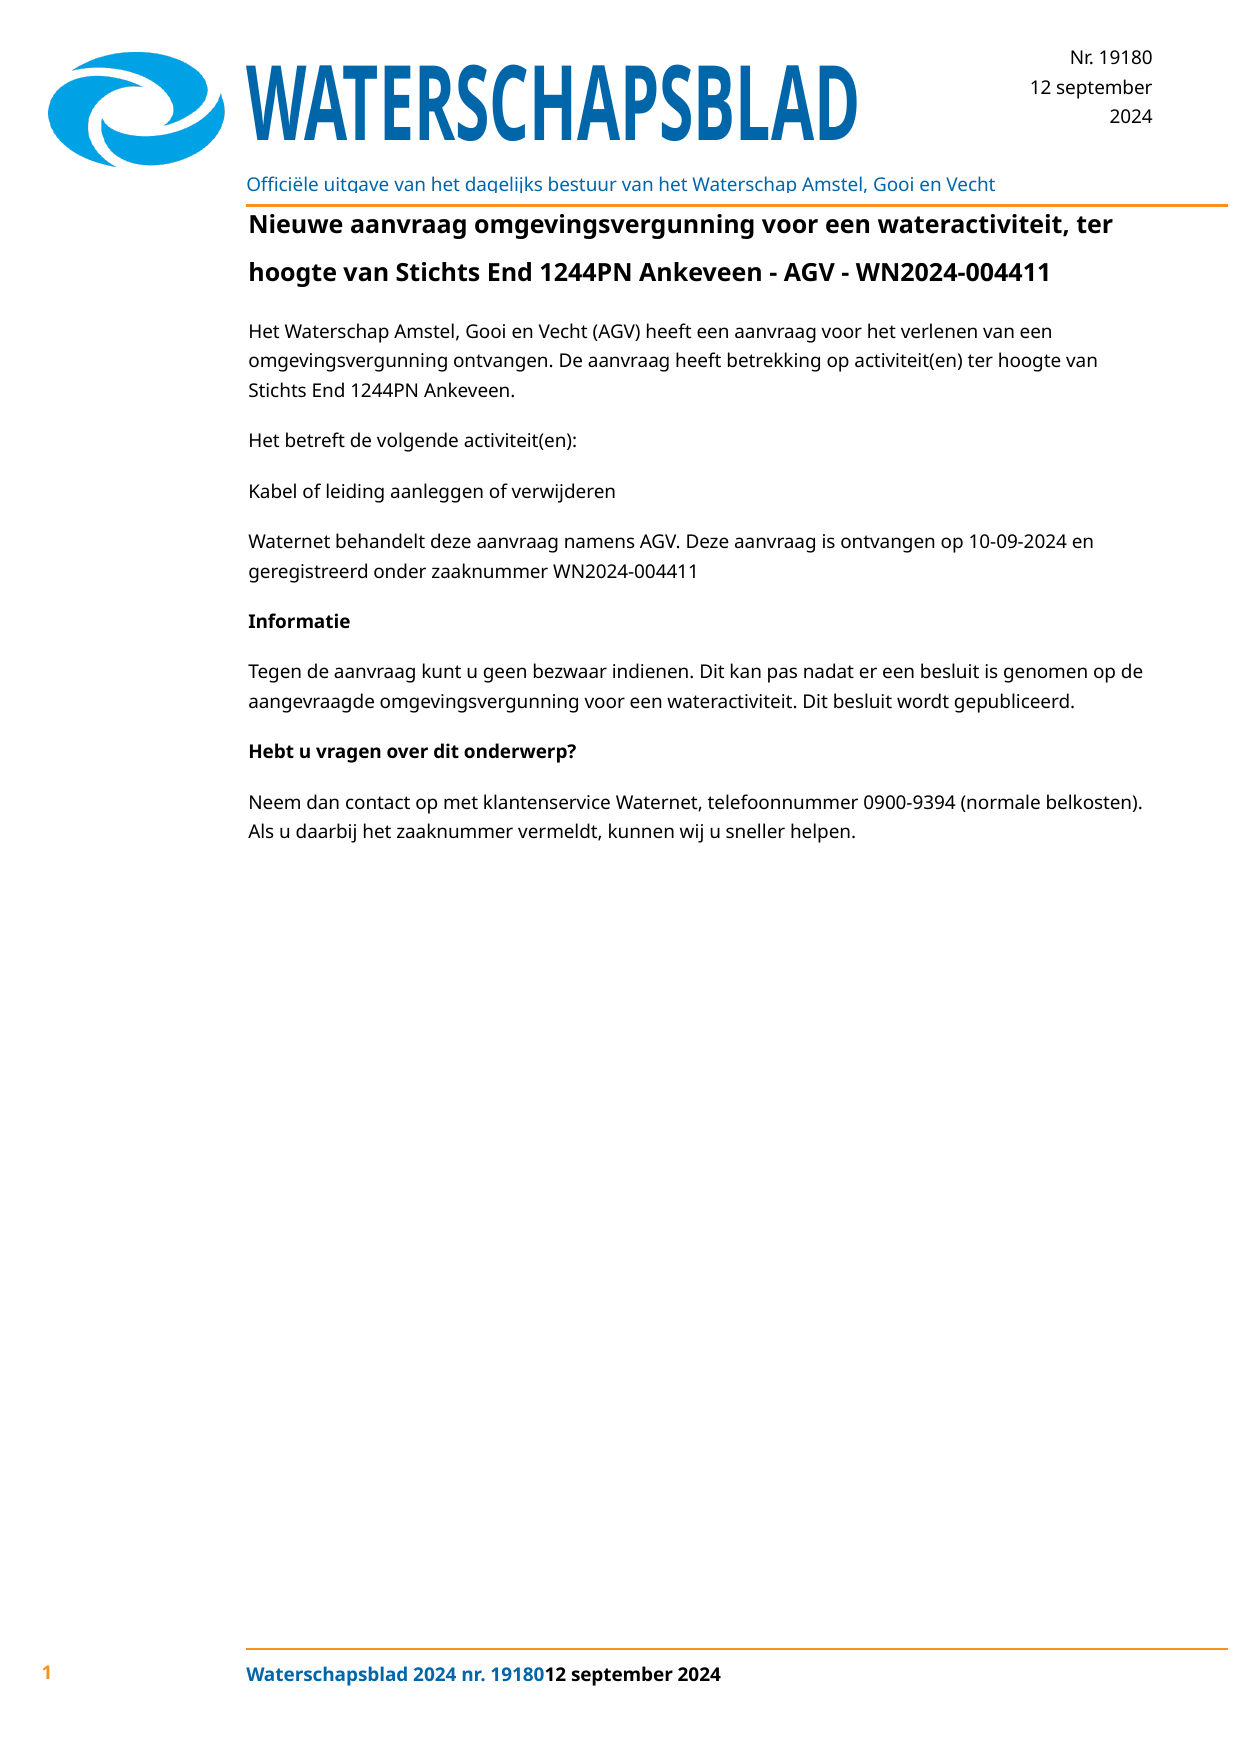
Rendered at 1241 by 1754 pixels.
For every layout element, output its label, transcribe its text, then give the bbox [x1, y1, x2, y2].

text Informatie [248, 608, 1152, 634]
text Het Waterschap Amstel, Gooi en Vecht (AGV) heeft een aanvraag voor het verlenen van een omgevingsvergunning ontvangen. De aanvraag heeft betrekking op activiteit(en) ter hoogte van Stichts End 1244PN Ankeveen. [248, 318, 1152, 403]
text Hebt u vragen over dit onderwerp? [248, 739, 1152, 764]
text Tegen de aanvraag kunt u geen bezwaar indienen. Dit kan pas nadat er een besluit is genomen op de aangevraagde omgevingsvergunning voor een wateractiviteit. Dit besluit wordt gepubliceerd. [248, 659, 1152, 714]
text Waternet behandelt deze aanvraag namens AGV. Deze aanvraag is ontvangen op 10-09-2024 en geregistreerd onder zaaknummer WN2024-004411 [248, 528, 1152, 584]
text Het betreft de volgende activiteit(en): [248, 427, 1152, 453]
text Kabel of leiding aanleggen of verwijderen [248, 478, 1152, 504]
text Nieuwe aanvraag omgevingsvergunning voor een wateractiviteit, ter hoogte van Stichts End 1244PN Ankeveen - AGV - WN2024-004411 [248, 207, 1152, 288]
text Neem dan contact op met klantenservice Waternet, telefoonnummer 0900-9394 (normale belkosten). Als u daarbij het zaaknummer vermeldt, kunnen wij u sneller helpen. [248, 789, 1152, 844]
picture [41, 47, 231, 172]
